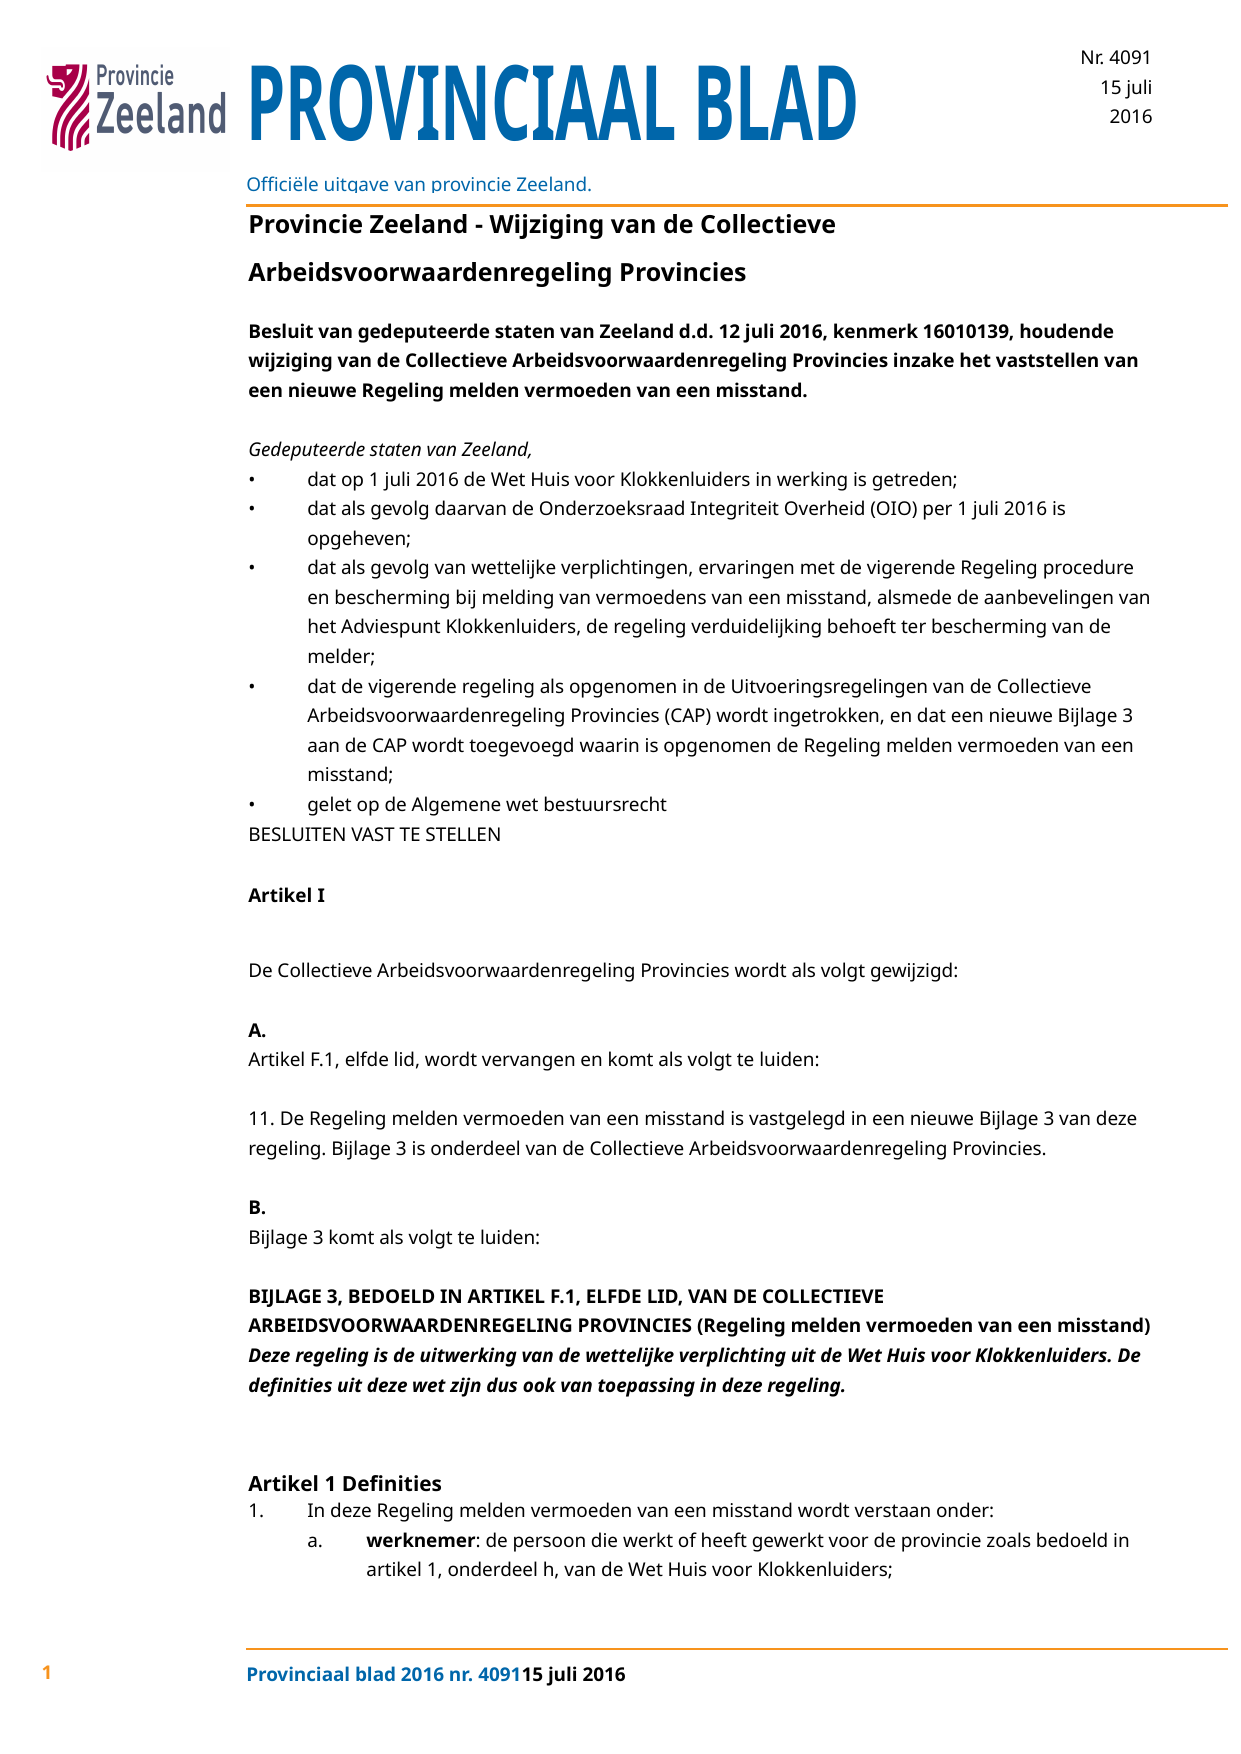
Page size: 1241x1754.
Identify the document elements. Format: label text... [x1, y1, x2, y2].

text Artikel I [248, 880, 1152, 908]
list dat de vigerende regeling als opgenomen in de Uitvoeringsregelingen van de Collectieve Arbeidsvoorwaardenregeling Provincies (CAP) wordt ingetrokken, en dat een nieuwe Bijlage 3 aan de CAP wordt toegevoegd waarin is opgenomen de Regeling melden vermoeden van een misstand; [248, 673, 1152, 787]
text De Collectieve Arbeidsvoorwaardenregeling Provincies wordt als volgt gewijzigd: [248, 958, 1152, 983]
list In deze Regeling melden vermoeden van een misstand wordt verstaan onder: [248, 1497, 1152, 1523]
text Provincie Zeeland - Wijziging van de Collectieve Arbeidsvoorwaardenregeling Provincies [248, 207, 1152, 288]
list dat als gevolg van wettelijke verplichtingen, ervaringen met de vigerende Regeling procedure en bescherming bij melding van vermoedens van een misstand, alsmede de aanbevelingen van het Adviespunt Klokkenluiders, de regeling verduidelijking behoeft ter bescherming van de melder; [248, 554, 1152, 669]
picture [41, 47, 231, 172]
list gelet op de Algemene wet bestuursrecht [248, 791, 1152, 817]
text Besluit van gedeputeerde staten van Zeeland d.d. 12 juli 2016, kenmerk 16010139, houdende wijziging van de Collectieve Arbeidsvoorwaardenregeling Provincies inzake het vaststellen van een nieuwe Regeling melden vermoeden van een misstand. [248, 318, 1152, 403]
text Bijlage 3 komt als volgt te luiden: [248, 1224, 1152, 1250]
text B. [248, 1194, 1152, 1220]
list dat als gevolg daarvan de Onderzoeksraad Integriteit Overheid (OIO) per 1 juli 2016 is opgeheven; [248, 495, 1152, 551]
text Artikel F.1, elfde lid, wordt vervangen en komt als volgt te luiden: [248, 1046, 1152, 1072]
text A. [248, 1017, 1152, 1043]
text BESLUITEN VAST TE STELLEN [248, 821, 1152, 847]
text Gedeputeerde staten van Zeeland, [248, 436, 1152, 462]
list werknemer: de persoon die werkt of heeft gewerkt voor de provincie zoals bedoeld in artikel 1, onderdeel h, van de Wet Huis voor Klokkenluiders; [307, 1527, 1152, 1582]
text Deze regeling is de uitwerking van de wettelijke verplichting uit de Wet Huis voor Klokkenluiders. De definities uit deze wet zijn dus ook van toepassing in deze regeling. [248, 1342, 1152, 1398]
text BIJLAGE 3, BEDOELD IN ARTIKEL F.1, ELFDE LID, VAN DE COLLECTIEVE ARBEIDSVOORWAARDENREGELING PROVINCIES (Regeling melden vermoeden van een misstand) [248, 1283, 1152, 1338]
text Artikel 1 Definities [248, 1469, 1152, 1497]
text 11. De Regeling melden vermoeden van een misstand is vastgelegd in een nieuwe Bijlage 3 van deze regeling. Bijlage 3 is onderdeel van de Collectieve Arbeidsvoorwaardenregeling Provincies. [248, 1106, 1152, 1161]
list dat op 1 juli 2016 de Wet Huis voor Klokkenluiders in werking is getreden; [248, 466, 1152, 492]
